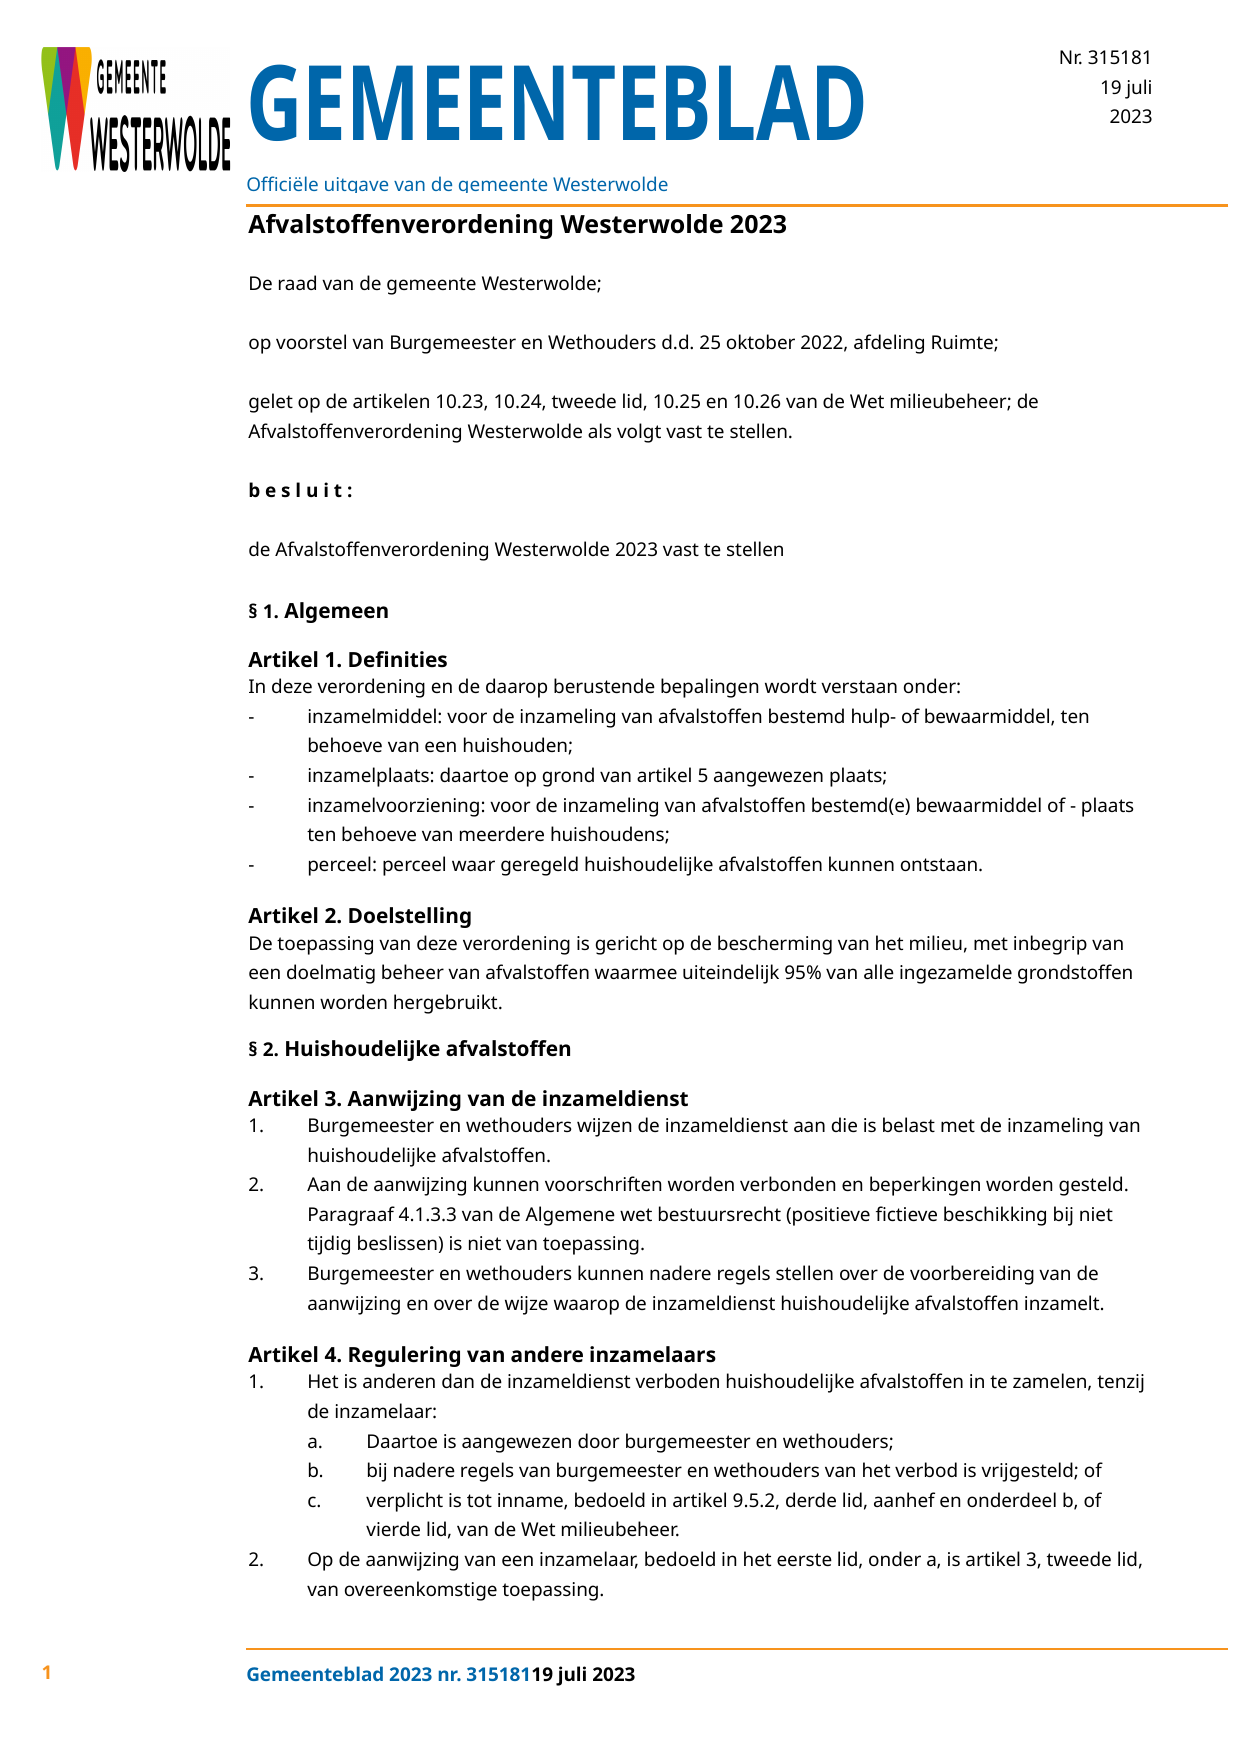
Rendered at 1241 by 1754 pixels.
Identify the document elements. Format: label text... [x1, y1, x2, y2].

list verplicht is tot inname, bedoeld in artikel 9.5.2, derde lid, aanhef en onderdeel b, of vierde lid, van de Wet milieubeheer. [307, 1487, 1152, 1542]
text De toepassing van deze verordening is gericht op de bescherming van het milieu, met inbegrip van een doelmatig beheer van afvalstoffen waarmee uiteindelijk 95% van alle ingezamelde grondstoffen kunnen worden hergebruikt. [248, 930, 1152, 1015]
text De raad van de gemeente Westerwolde; [248, 270, 1152, 296]
list Aan de aanwijzing kunnen voorschriften worden verbonden en beperkingen worden gesteld. Paragraaf 4.1.3.3 van de Algemene wet bestuursrecht (positieve fictieve beschikking bij niet tijdig beslissen) is niet van toepassing. [248, 1171, 1152, 1256]
text Artikel 3. Aanwijzing van de inzameldienst [248, 1084, 1152, 1112]
text § 1. Algemeen [248, 596, 1152, 624]
text op voorstel van Burgemeester en Wethouders d.d. 25 oktober 2022, afdeling Ruimte; [248, 329, 1152, 355]
list Burgemeester en wethouders wijzen de inzameldienst aan die is belast met de inzameling van huishoudelijke afvalstoffen. [248, 1112, 1152, 1168]
list Daartoe is aangewezen door burgemeester en wethouders; [307, 1428, 1152, 1453]
list Het is anderen dan de inzameldienst verboden huishoudelijke afvalstoffen in te zamelen, tenzij de inzamelaar: [248, 1369, 1152, 1424]
text Afvalstoffenverordening Westerwolde 2023 [248, 207, 1152, 241]
list Burgemeester en wethouders kunnen nadere regels stellen over de voorbereiding van de aanwijzing en over de wijze waarop de inzameldienst huishoudelijke afvalstoffen inzamelt. [248, 1260, 1152, 1316]
picture [41, 47, 231, 172]
text Artikel 4. Regulering van andere inzamelaars [248, 1340, 1152, 1369]
list Op de aanwijzing van een inzamelaar, bedoeld in het eerste lid, onder a, is artikel 3, tweede lid, van overeenkomstige toepassing. [248, 1546, 1152, 1601]
text In deze verordening en de daarop berustende bepalingen wordt verstaan onder: [248, 673, 1152, 699]
text gelet op de artikelen 10.23, 10.24, tweede lid, 10.25 en 10.26 van de Wet milieubeheer; de Afvalstoffenverordening Westerwolde als volgt vast te stellen. [248, 389, 1152, 444]
list perceel: perceel waar geregeld huishoudelijke afvalstoffen kunnen ontstaan. [248, 851, 1152, 877]
text § 2. Huishoudelijke afvalstoffen [248, 1034, 1152, 1063]
text Artikel 1. Definities [248, 645, 1152, 673]
list inzamelmiddel: voor de inzameling van afvalstoffen bestemd hulp- of bewaarmiddel, ten behoeve van een huishouden; [248, 703, 1152, 758]
list inzamelplaats: daartoe op grond van artikel 5 aangewezen plaats; [248, 762, 1152, 788]
text Artikel 2. Doelstelling [248, 901, 1152, 930]
list inzamelvoorziening: voor de inzameling van afvalstoffen bestemd(e) bewaarmiddel of - plaats ten behoeve van meerdere huishoudens; [248, 792, 1152, 847]
text de Afvalstoffenverordening Westerwolde 2023 vast te stellen [248, 537, 1152, 562]
list bij nadere regels van burgemeester en wethouders van het verbod is vrijgesteld; of [307, 1457, 1152, 1483]
text b e s l u i t : [248, 477, 1152, 503]
